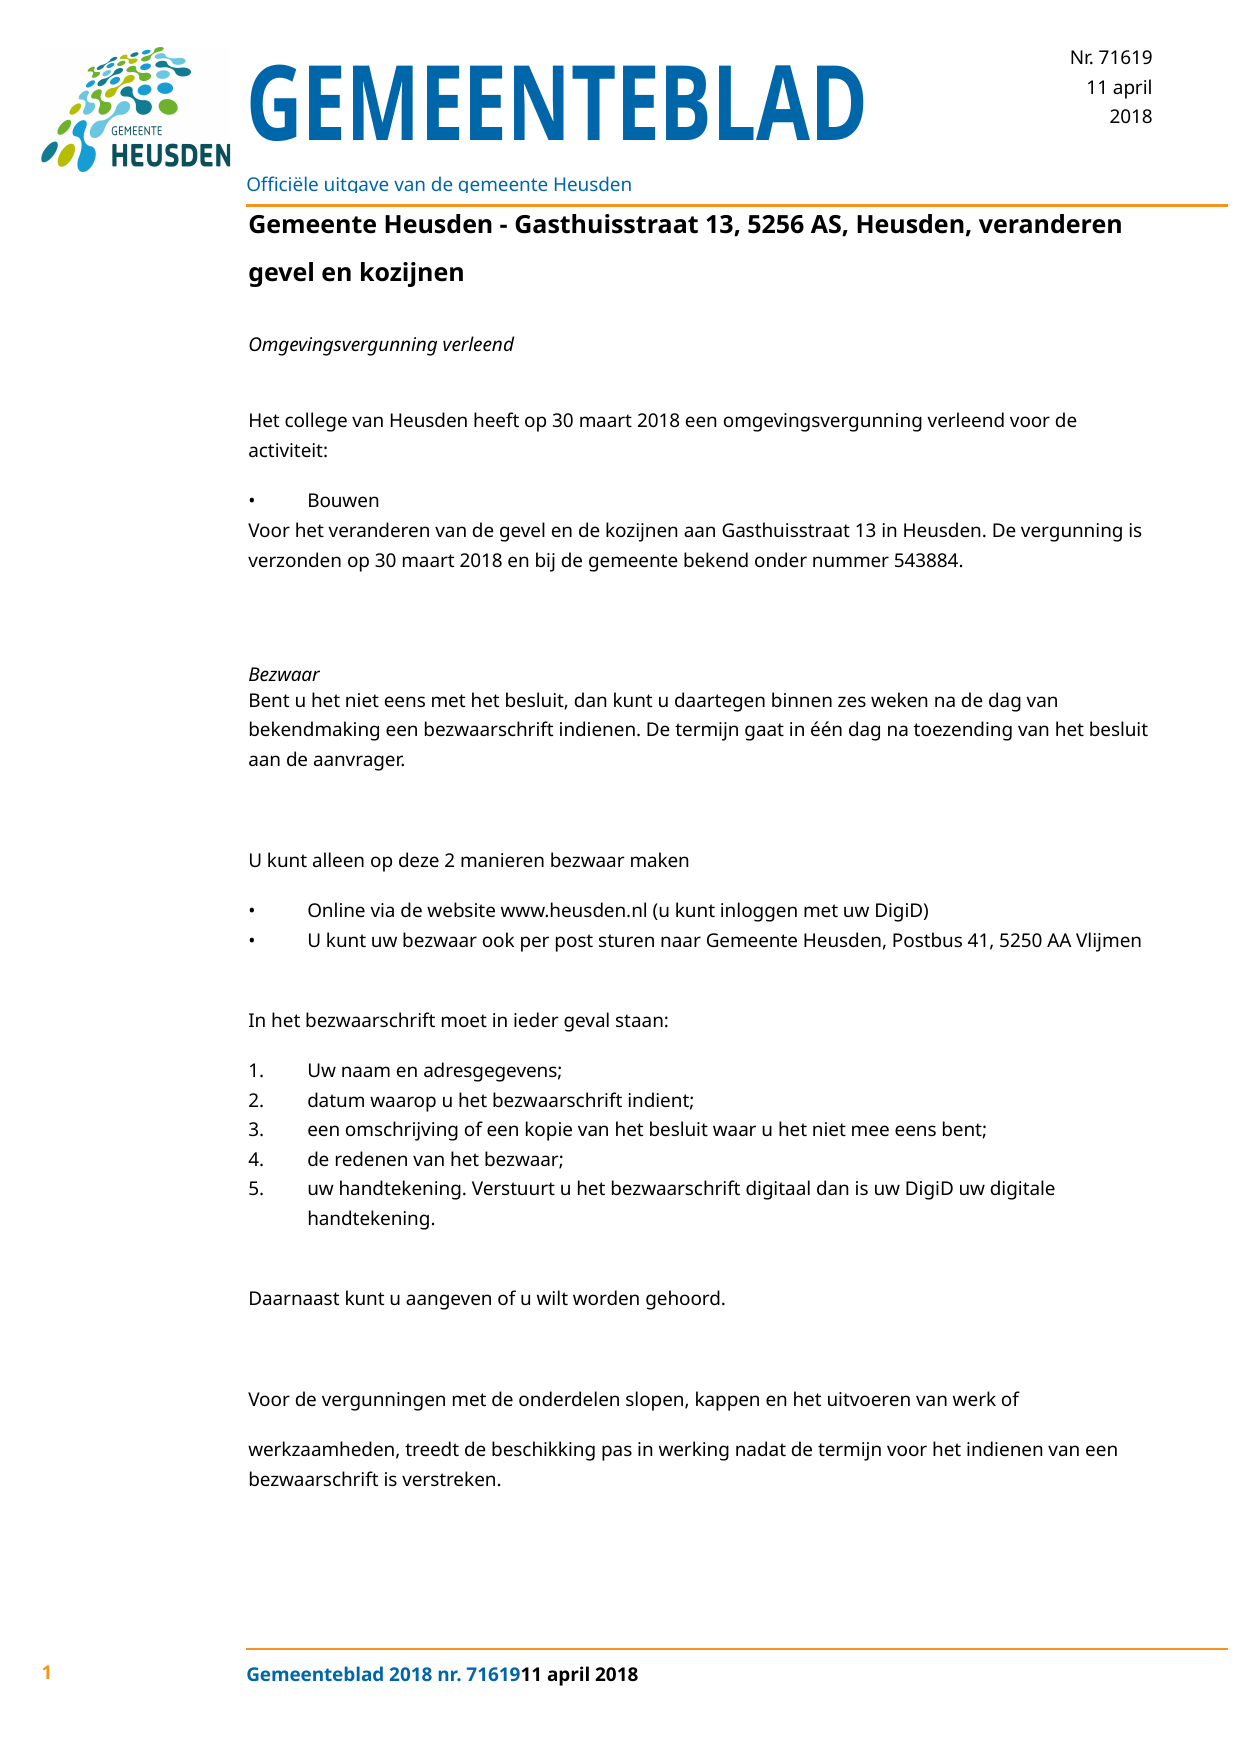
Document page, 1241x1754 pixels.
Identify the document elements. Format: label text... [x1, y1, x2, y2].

text Bezwaar [248, 661, 1152, 687]
text Het college van Heusden heeft op 30 maart 2018 een omgevingsvergunning verleend voor de activiteit: [248, 408, 1152, 463]
list Uw naam en adresgegevens; [248, 1057, 1152, 1083]
text Omgevingsvergunning verleend [248, 331, 1152, 357]
list U kunt uw bezwaar ook per post sturen naar Gemeente Heusden, Postbus 41, 5250 AA Vlijmen [248, 927, 1152, 953]
list datum waarop u het bezwaarschrift indient; [248, 1087, 1152, 1113]
picture [41, 47, 231, 172]
list de redenen van het bezwaar; [248, 1146, 1152, 1172]
text Voor de vergunningen met de onderdelen slopen, kappen en het uitvoeren van werk of [248, 1386, 1152, 1412]
text Voor het veranderen van de gevel en de kozijnen aan Gasthuisstraat 13 in Heusden. De vergunning is verzonden op 30 maart 2018 en bij de gemeente bekend onder nummer 543884. [248, 517, 1152, 572]
list Bouwen [248, 488, 1152, 513]
list uw handtekening. Verstuurt u het bezwaarschrift digitaal dan is uw DigiD uw digitale handtekening. [248, 1176, 1152, 1231]
list een omschrijving of een kopie van het besluit waar u het niet mee eens bent; [248, 1116, 1152, 1142]
text Daarnaast kunt u aangeven of u wilt worden gehoord. [248, 1285, 1152, 1311]
text Bent u het niet eens met het besluit, dan kunt u daartegen binnen zes weken na de dag van bekendmaking een bezwaarschrift indienen. De termijn gaat in één dag na toezending van het besluit aan de aanvrager. [248, 687, 1152, 772]
text Gemeente Heusden - Gasthuisstraat 13, 5256 AS, Heusden, veranderen gevel en kozijnen [248, 207, 1152, 288]
text In het bezwaarschrift moet in ieder geval staan: [248, 1007, 1152, 1033]
text werkzaamheden, treedt de beschikking pas in werking nadat de termijn voor het indienen van een bezwaarschrift is verstreken. [248, 1436, 1152, 1492]
list Online via de website www.heusden.nl (u kunt inloggen met uw DigiD) [248, 897, 1152, 923]
text U kunt alleen op deze 2 manieren bezwaar maken [248, 847, 1152, 873]
